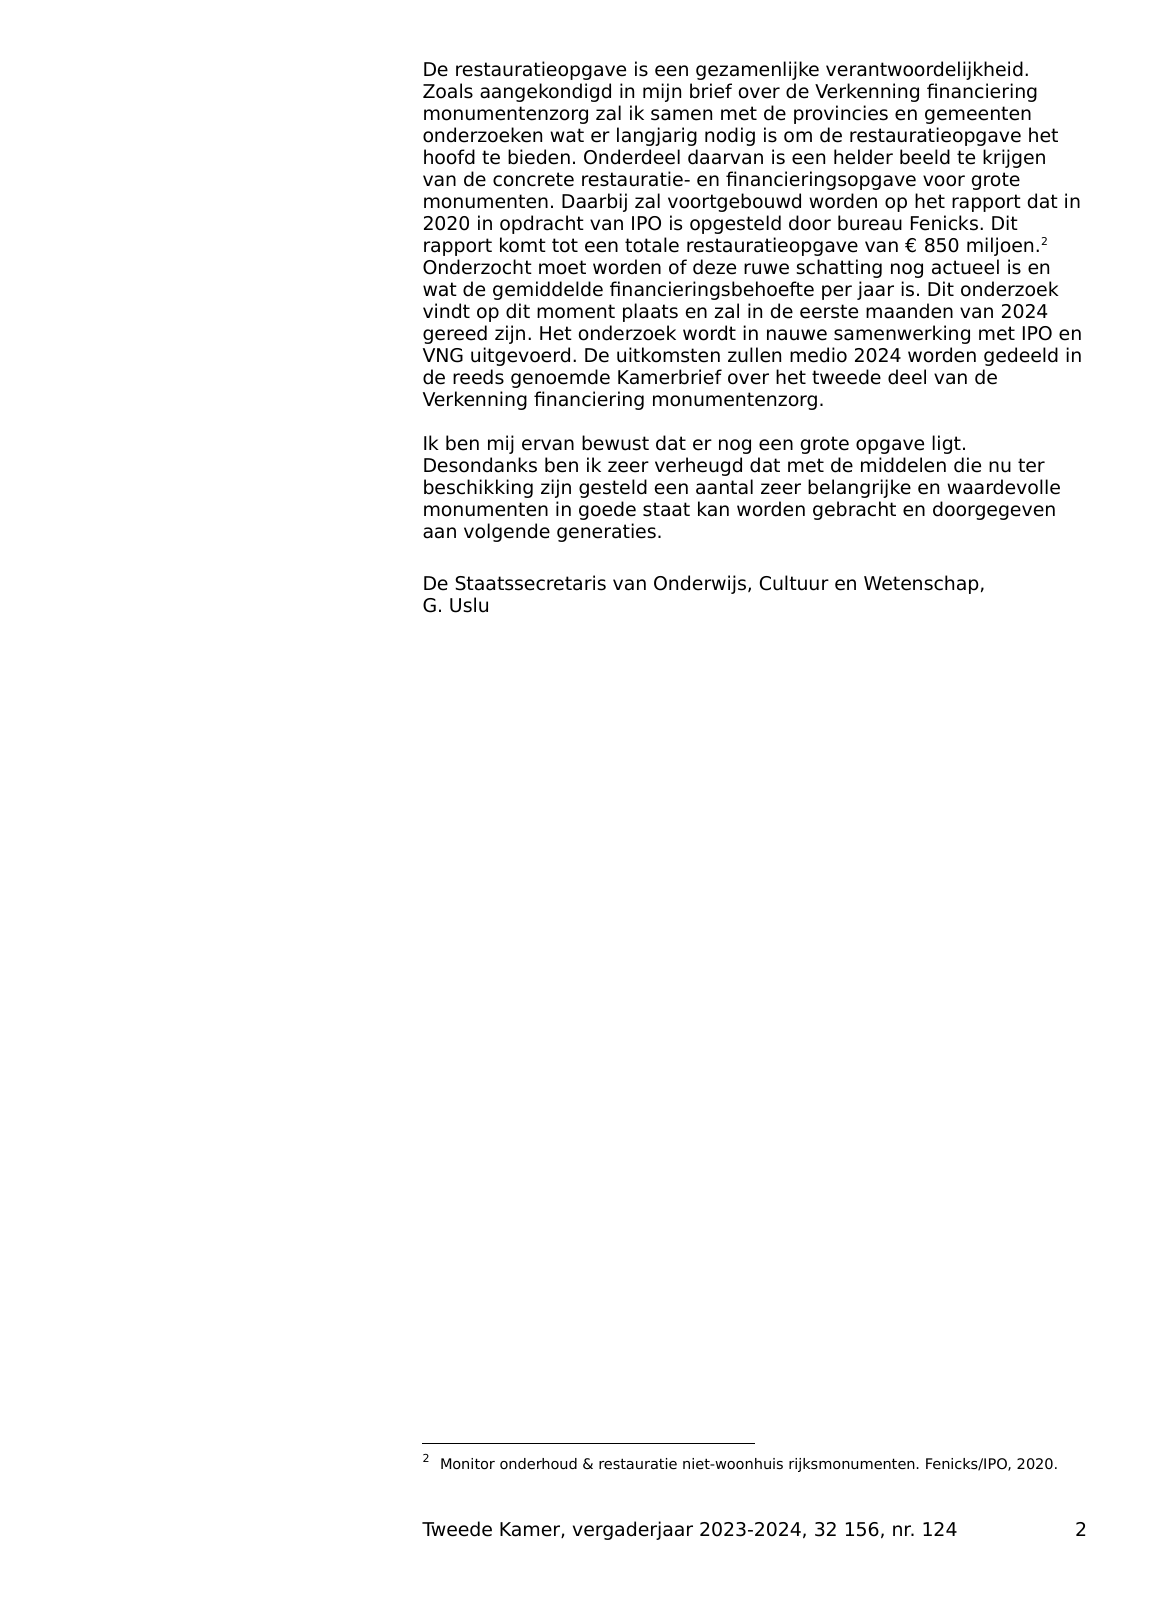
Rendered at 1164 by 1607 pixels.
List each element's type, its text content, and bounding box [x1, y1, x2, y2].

text De restauratieopgave is een gezamenlijke verantwoordelijkheid. Zoals aangekondigd in mijn brief over de Verkenning financiering monumentenzorg zal ik samen met de provincies en gemeenten onderzoeken wat er langjarig nodig is om de restauratieopgave het hoofd te bieden. Onderdeel daarvan is een helder beeld te krijgen van de concrete restauratie- en financieringsopgave voor grote monumenten. Daarbij zal voortgebouwd worden op het rapport dat in 2020 in opdracht van IPO is opgesteld door bureau Fenicks. Dit rapport komt tot een totale restauratieopgave van € 850 miljoen. Onderzocht moet worden of deze ruwe schatting nog actueel is en wat de gemiddelde financieringsbehoefte per jaar is. Dit onderzoek vindt op dit moment plaats en zal in de eerste maanden van 2024 gereed zijn. Het onderzoek wordt in nauwe samenwerking met IPO en VNG uitgevoerd. De uitkomsten zullen medio 2024 worden gedeeld in de reeds genoemde Kamerbrief over het tweede deel van de Verkenning financiering monumentenzorg. [422, 59, 1087, 411]
text De Staatssecretaris van Onderwijs, Cultuur en Wetenschap, G. Uslu [422, 573, 1087, 617]
text Ik ben mij ervan bewust dat er nog een grote opgave ligt. Desondanks ben ik zeer verheugd dat met de middelen die nu ter beschikking zijn gesteld een aantal zeer belangrijke en waardevolle monumenten in goede staat kan worden gebracht en doorgegeven aan volgende generaties. [422, 433, 1087, 543]
text Monitor onderhoud & restauratie niet-woonhuis rijksmonumenten. Fenicks/IPO, 2020. [422, 1452, 1087, 1474]
